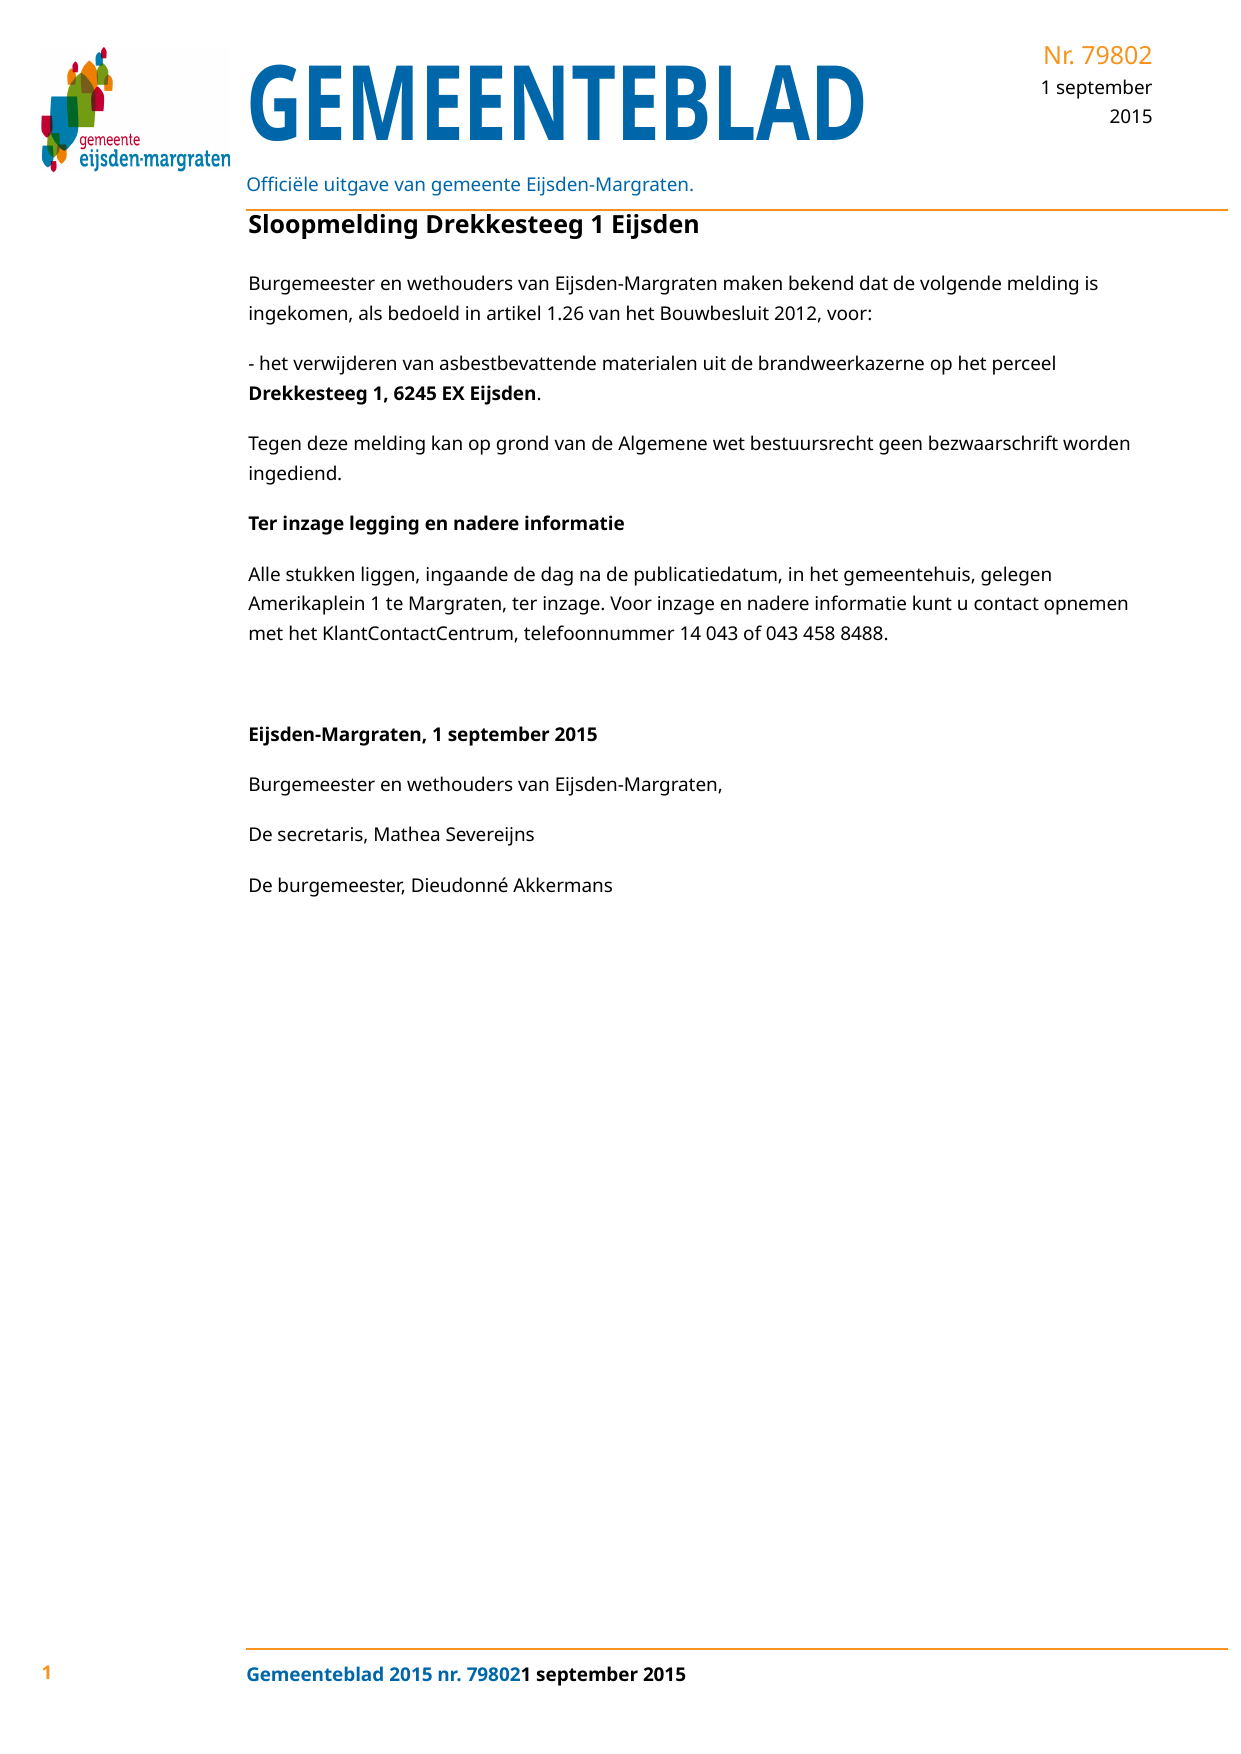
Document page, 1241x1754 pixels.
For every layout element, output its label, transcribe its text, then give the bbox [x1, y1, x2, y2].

text Alle stukken liggen, ingaande de dag na de publicatiedatum, in het gemeentehuis, gelegen Amerikaplein 1 te Margraten, ter inzage. Voor inzage en nadere informatie kunt u contact opnemen met het KlantContactCentrum, telefoonnummer 14 043 of 043 458 8488. [248, 561, 1152, 646]
text Sloopmelding Drekkesteeg 1 Eijsden [248, 211, 1152, 241]
text - het verwijderen van asbestbevattende materialen uit de brandweerkazerne op het perceel Drekkesteeg 1, 6245 EX Eijsden. [248, 350, 1152, 406]
text Burgemeester en wethouders van Eijsden-Margraten maken bekend dat de volgende melding is ingekomen, als bedoeld in artikel 1.26 van het Bouwbesluit 2012, voor: [248, 270, 1152, 326]
text De burgemeester, Dieudonné Akkermans [248, 872, 1152, 898]
text Eijsden-Margraten, 1 september 2015 [248, 721, 1152, 746]
text Tegen deze melding kan op grond van de Algemene wet bestuursrecht geen bezwaarschrift worden ingediend. [248, 430, 1152, 486]
text Ter inzage legging en nadere informatie [248, 510, 1152, 536]
picture [41, 47, 231, 172]
text De secretaris, Mathea Severeijns [248, 822, 1152, 847]
text Burgemeester en wethouders van Eijsden-Margraten, [248, 771, 1152, 797]
